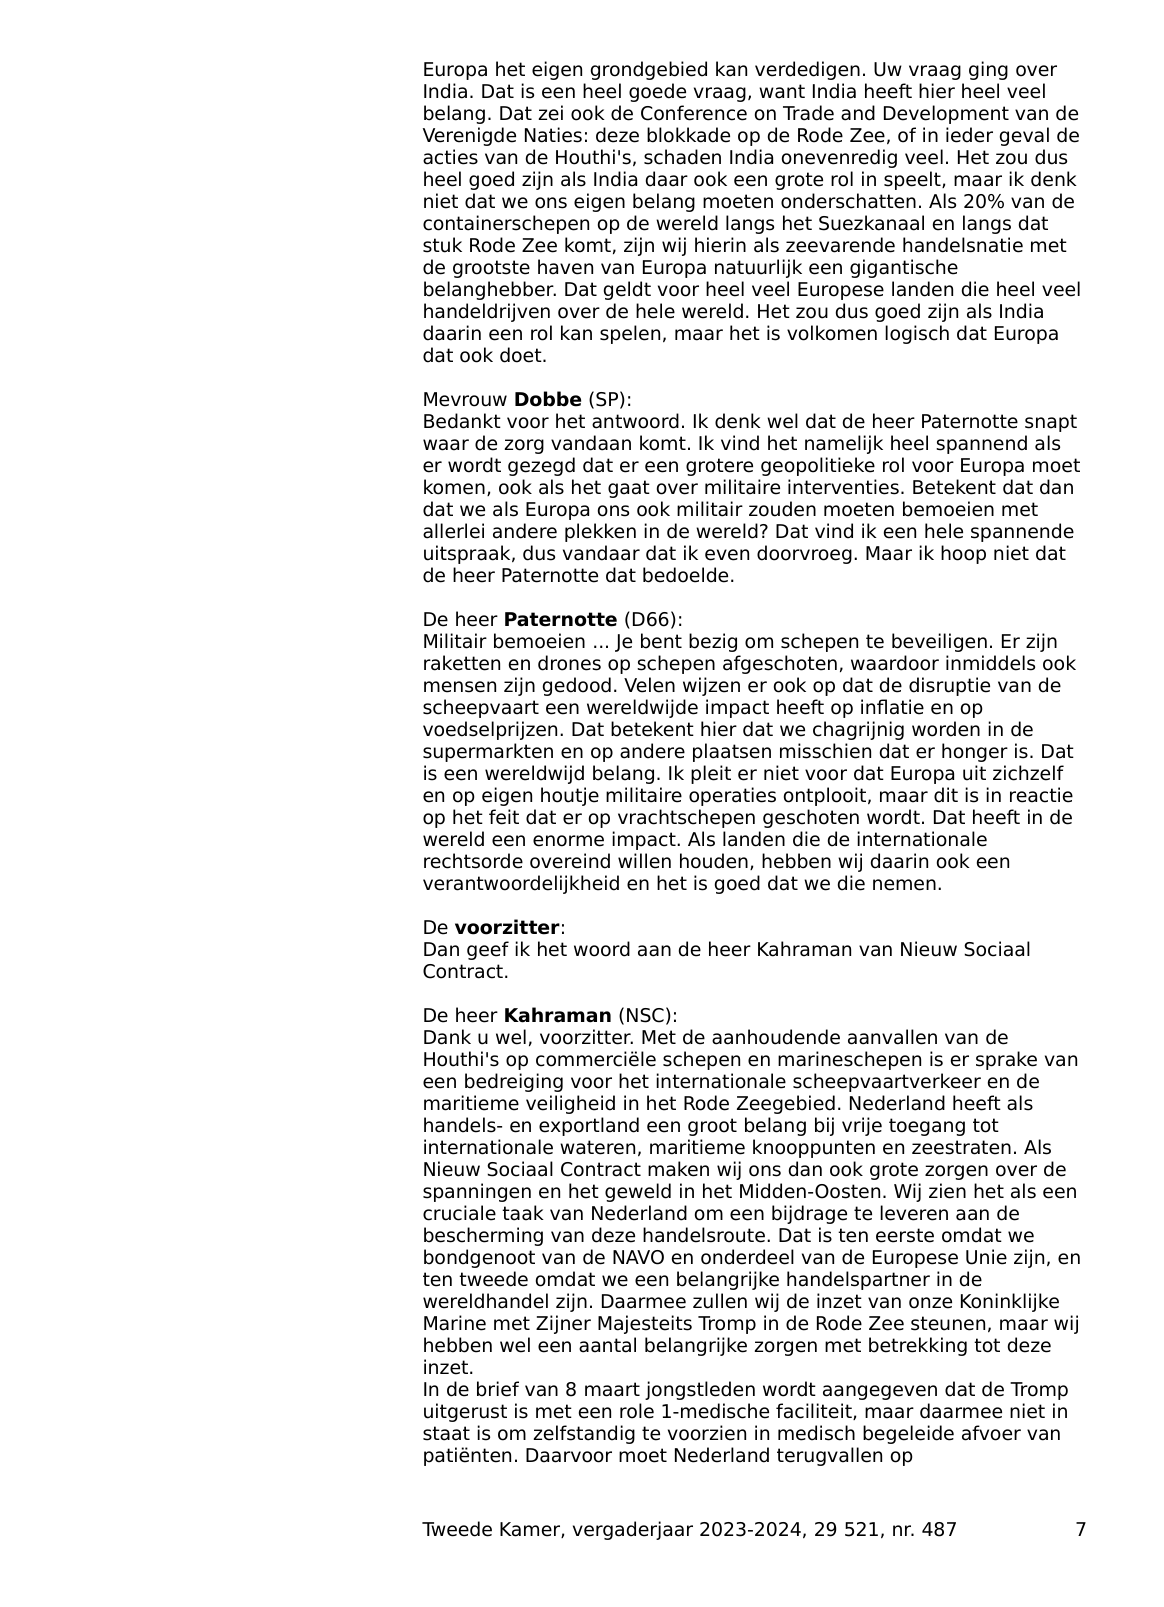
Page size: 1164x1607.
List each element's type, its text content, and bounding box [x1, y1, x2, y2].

text Dank u wel, voorzitter. Met de aanhoudende aanvallen van de Houthi's op commerciële schepen en marineschepen is er sprake van een bedreiging voor het internationale scheepvaartverkeer en de maritieme veiligheid in het Rode Zeegebied. Nederland heeft als handels- en exportland een groot belang bij vrije toegang tot internationale wateren, maritieme knooppunten en zeestraten. Als Nieuw Sociaal Contract maken wij ons dan ook grote zorgen over de spanningen en het geweld in het Midden-Oosten. Wij zien het als een cruciale taak van Nederland om een bijdrage te leveren aan de bescherming van deze handelsroute. Dat is ten eerste omdat we bondgenoot van de NAVO en onderdeel van de Europese Unie zijn, en ten tweede omdat we een belangrijke handelspartner in de wereldhandel zijn. Daarmee zullen wij de inzet van onze Koninklijke Marine met Zijner Majesteits Tromp in de Rode Zee steunen, maar wij hebben wel een aantal belangrijke zorgen met betrekking tot deze inzet. [422, 1027, 1087, 1379]
text De voorzitter: [422, 917, 1087, 939]
text In de brief van 8 maart jongstleden wordt aangegeven dat de Tromp uitgerust is met een role 1-medische faciliteit, maar daarmee niet in staat is om zelfstandig te voorzien in medisch begeleide afvoer van patiënten. Daarvoor moet Nederland terugvallen op [422, 1379, 1087, 1467]
text De heer Kahraman (NSC): [422, 1005, 1087, 1027]
text Dan geef ik het woord aan de heer Kahraman van Nieuw Sociaal Contract. [422, 939, 1087, 983]
text Europa het eigen grondgebied kan verdedigen. Uw vraag ging over India. Dat is een heel goede vraag, want India heeft hier heel veel belang. Dat zei ook de Conference on Trade and Development van de Verenigde Naties: deze blokkade op de Rode Zee, of in ieder geval de acties van de Houthi's, schaden India onevenredig veel. Het zou dus heel goed zijn als India daar ook een grote rol in speelt, maar ik denk niet dat we ons eigen belang moeten onderschatten. Als 20% van de containerschepen op de wereld langs het Suezkanaal en langs dat stuk Rode Zee komt, zijn wij hierin als zeevarende handelsnatie met de grootste haven van Europa natuurlijk een gigantische belanghebber. Dat geldt voor heel veel Europese landen die heel veel handeldrijven over de hele wereld. Het zou dus goed zijn als India daarin een rol kan spelen, maar het is volkomen logisch dat Europa dat ook doet. [422, 59, 1087, 367]
text Militair bemoeien ... Je bent bezig om schepen te beveiligen. Er zijn raketten en drones op schepen afgeschoten, waardoor inmiddels ook mensen zijn gedood. Velen wijzen er ook op dat de disruptie van de scheepvaart een wereldwijde impact heeft op inflatie en op voedselprijzen. Dat betekent hier dat we chagrijnig worden in de supermarkten en op andere plaatsen misschien dat er honger is. Dat is een wereldwijd belang. Ik pleit er niet voor dat Europa uit zichzelf en op eigen houtje militaire operaties ontplooit, maar dit is in reactie op het feit dat er op vrachtschepen geschoten wordt. Dat heeft in de wereld een enorme impact. Als landen die de internationale rechtsorde overeind willen houden, hebben wij daarin ook een verantwoordelijkheid en het is goed dat we die nemen. [422, 631, 1087, 895]
text De heer Paternotte (D66): [422, 609, 1087, 631]
text Mevrouw Dobbe (SP): [422, 389, 1087, 411]
text Bedankt voor het antwoord. Ik denk wel dat de heer Paternotte snapt waar de zorg vandaan komt. Ik vind het namelijk heel spannend als er wordt gezegd dat er een grotere geopolitieke rol voor Europa moet komen, ook als het gaat over militaire interventies. Betekent dat dan dat we als Europa ons ook militair zouden moeten bemoeien met allerlei andere plekken in de wereld? Dat vind ik een hele spannende uitspraak, dus vandaar dat ik even doorvroeg. Maar ik hoop niet dat de heer Paternotte dat bedoelde. [422, 411, 1087, 587]
